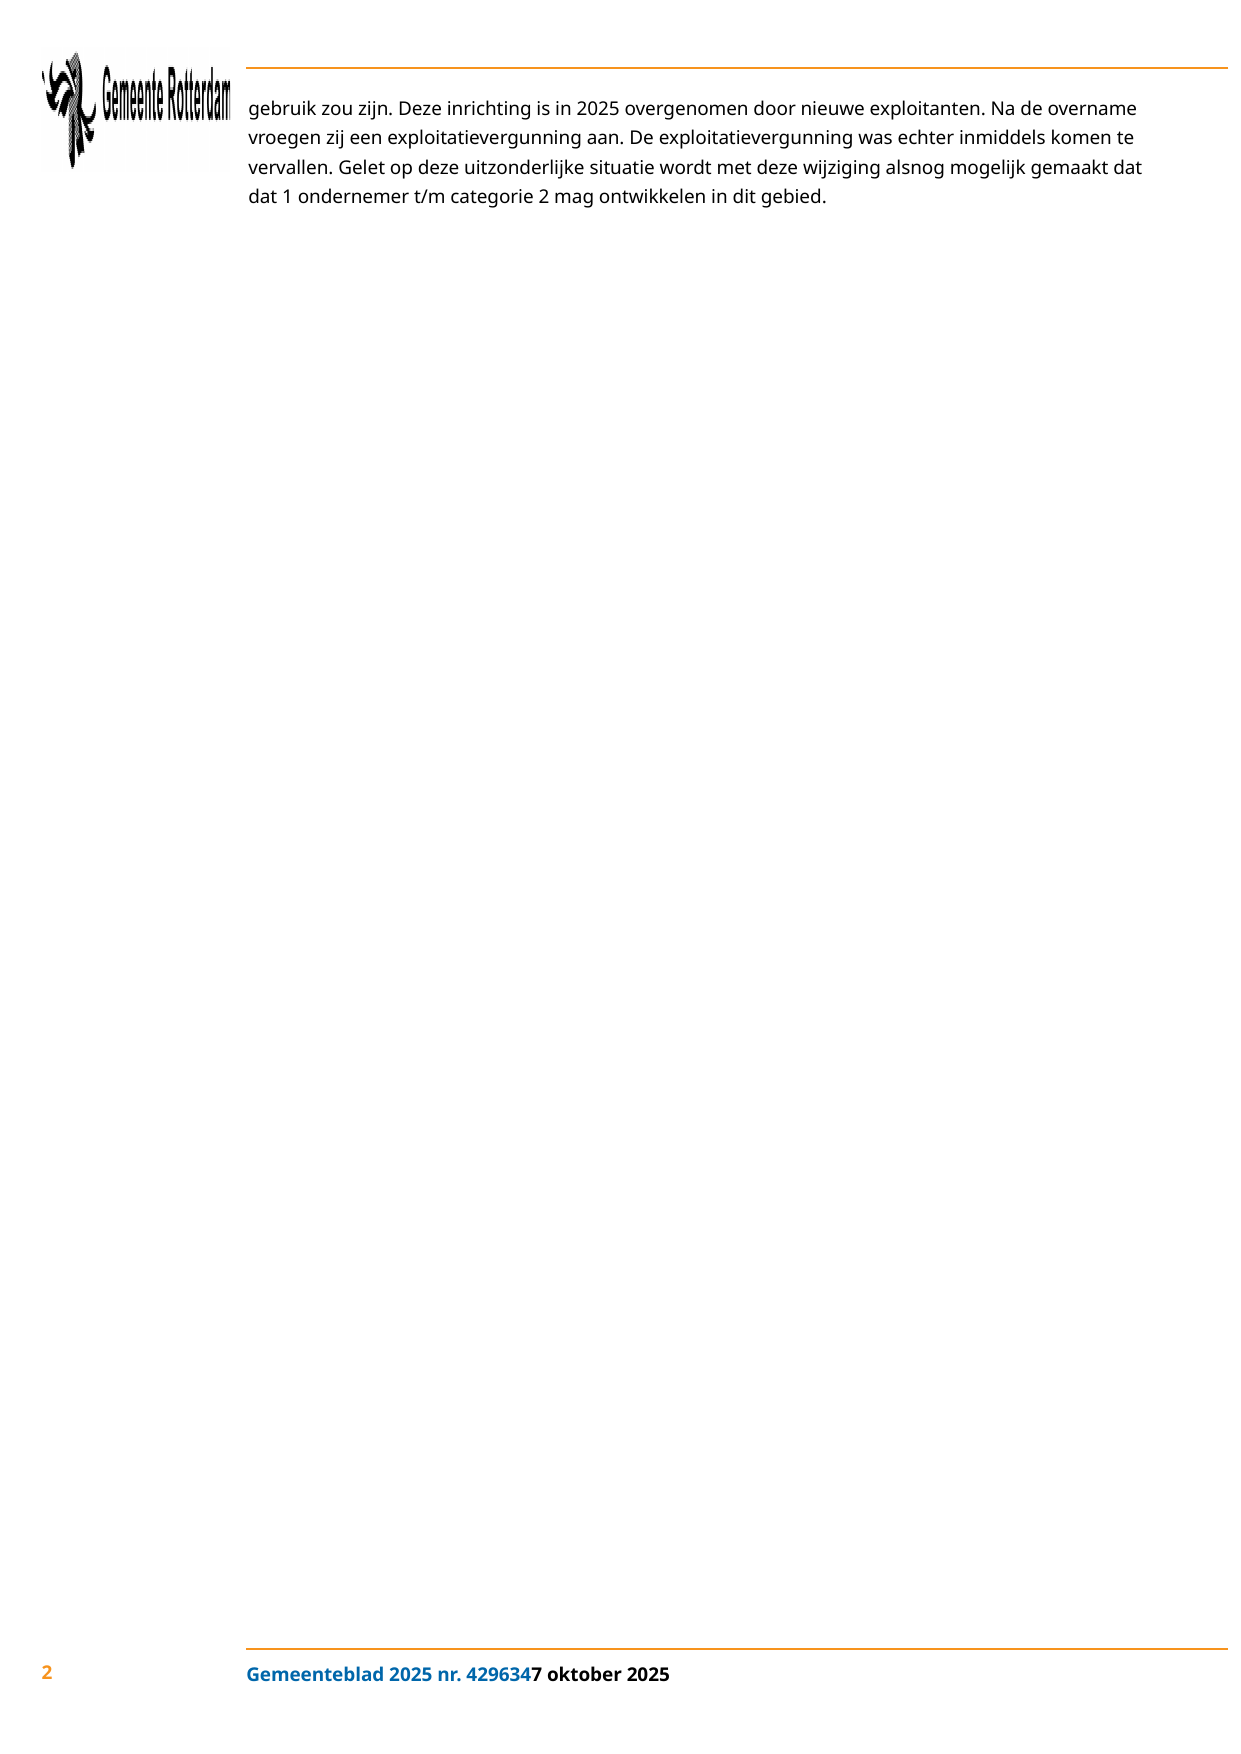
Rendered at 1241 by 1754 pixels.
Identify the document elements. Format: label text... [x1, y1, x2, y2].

picture [41, 47, 231, 172]
text gebruik zou zijn. Deze inrichting is in 2025 overgenomen door nieuwe exploitanten. Na de overname vroegen zij een exploitatievergunning aan. De exploitatievergunning was echter inmiddels komen te vervallen. Gelet op deze uitzonderlijke situatie wordt met deze wijziging alsnog mogelijk gemaakt dat dat 1 ondernemer t/m categorie 2 mag ontwikkelen in dit gebied. [248, 95, 1152, 209]
